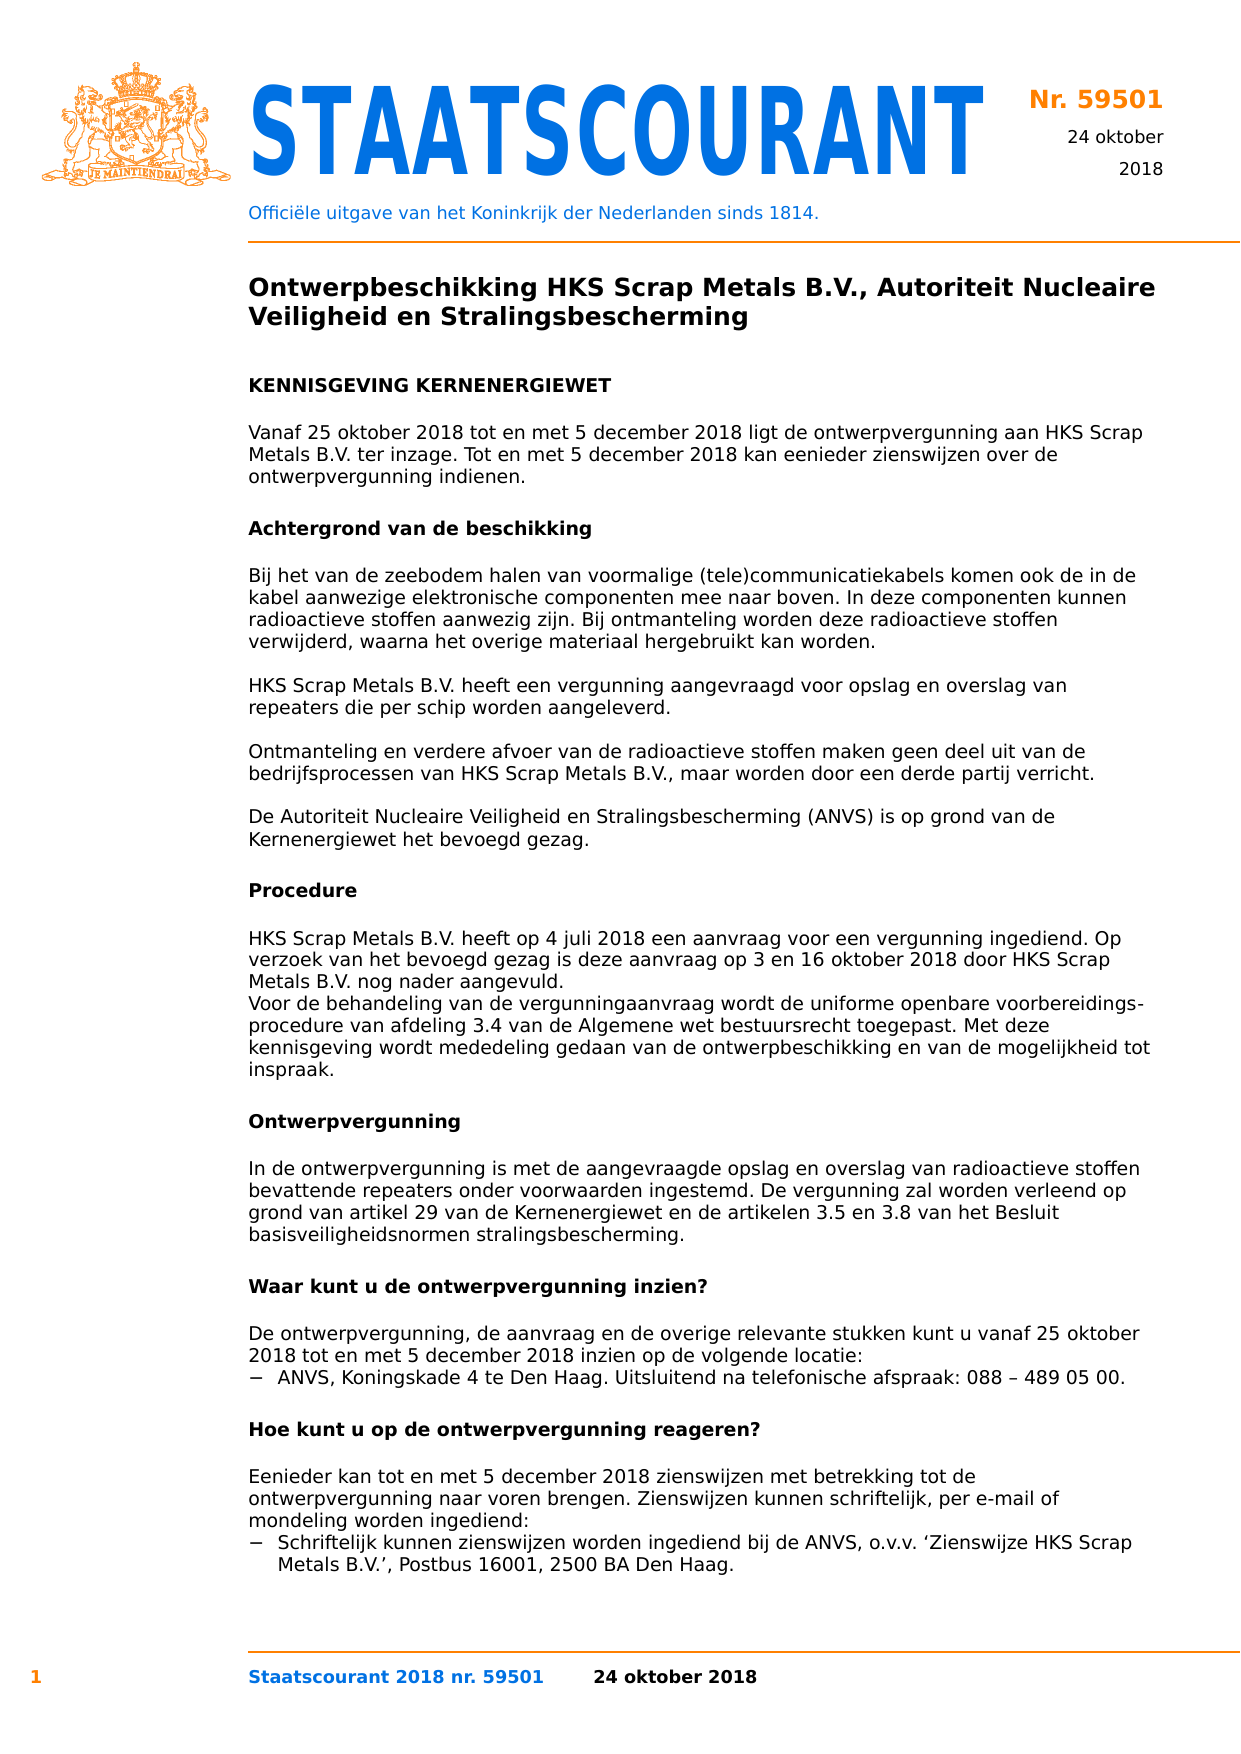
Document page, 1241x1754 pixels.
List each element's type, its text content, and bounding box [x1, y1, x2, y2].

table_cell 2018 [998, 153, 1240, 203]
text Vanaf 25 oktober 2018 tot en met 5 december 2018 ligt de ontwerpvergunning aan HKS Scrap Metals B.V. ter inzage. Tot en met 5 december 2018 kan eenieder zienswijzen over de ontwerpvergunning indienen. [248, 422, 1163, 488]
text De ontwerpvergunning, de aanvraag en de overige relevante stukken kunt u vanaf 25 oktober 2018 tot en met 5 december 2018 inzien op de volgende locatie: [248, 1323, 1163, 1367]
subtitle KENNISGEVING KERNENERGIEWET [248, 375, 1163, 397]
table_header [25, 62, 248, 241]
text Voor de behandeling van de vergunningaanvraag wordt de uniforme openbare voorbereidings­procedure van afdeling 3.4 van de Algemene wet bestuursrecht toegepast. Met deze kennisgeving wordt mededeling gedaan van de ontwerpbeschikking en van de mogelijkheid tot inspraak. [248, 993, 1163, 1081]
table_header STAATSCOURANT [248, 62, 998, 203]
text In de ontwerpvergunning is met de aangevraagde opslag en overslag van radioactieve stoffen bevattende repeaters onder voorwaarden ingestemd. De vergunning zal worden verleend op grond van artikel 29 van de Kernenergiewet en de artikelen 3.5 en 3.8 van het Besluit basisveiligheidsnormen stralingsbescherming. [248, 1158, 1163, 1246]
text HKS Scrap Metals B.V. heeft op 4 juli 2018 een aanvraag voor een vergunning ingediend. Op verzoek van het bevoegd gezag is deze aanvraag op 3 en 16 oktober 2018 door HKS Scrap Metals B.V. nog nader aangevuld. [248, 927, 1163, 993]
table_cell 24 oktober [998, 121, 1240, 153]
subtitle Achtergrond van de beschikking [248, 518, 1163, 540]
subtitle Ontwerpvergunning [248, 1111, 1163, 1133]
text De Autoriteit Nucleaire Veiligheid en Stralingsbescherming (ANVS) is op grond van de Kernenergiewet het bevoegd gezag. [248, 806, 1163, 850]
text HKS Scrap Metals B.V. heeft een vergunning aangevraagd voor opslag en overslag van repeaters die per schip worden aangeleverd. [248, 675, 1163, 719]
subtitle Hoe kunt u op de ontwerpvergunning reageren? [248, 1419, 1163, 1441]
table_header Nr. 59501 [998, 62, 1240, 121]
picture [41, 62, 231, 186]
subtitle Waar kunt u de ontwerpvergunning inzien? [248, 1276, 1163, 1298]
text − Schriftelijk kunnen zienswijzen worden ingediend bij de ANVS, o.v.v. ‘Zienswijze HKS Scrap Metals B.V.’, Postbus 16001, 2500 BA Den Haag. [248, 1532, 1163, 1576]
text − ANVS, Koningskade 4 te Den Haag. Uitsluitend na telefonische afspraak: 088 – 489 05 00. [248, 1367, 1163, 1389]
subtitle Ontwerpbeschikking HKS Scrap Metals B.V., Autoriteit Nucleaire Veiligheid en Stralingsbescherming [248, 273, 1163, 331]
table_cell Officiële uitgave van het Koninkrijk der Nederlanden sinds 1814. [248, 203, 1240, 241]
text Eenieder kan tot en met 5 december 2018 zienswijzen met betrekking tot de ontwerpvergunning naar voren brengen. Zienswijzen kunnen schriftelijk, per e-mail of mondeling worden ingediend: [248, 1466, 1163, 1532]
subtitle Procedure [248, 880, 1163, 902]
text Bij het van de zeebodem halen van voormalige (tele)communicatiekabels komen ook de in de kabel aanwezige elektronische componenten mee naar boven. In deze componenten kunnen radioactieve stoffen aanwezig zijn. Bij ontmanteling worden deze radioactieve stoffen verwijderd, waarna het overige materiaal hergebruikt kan worden. [248, 565, 1163, 653]
text Ontmanteling en verdere afvoer van de radioactieve stoffen maken geen deel uit van de bedrijfsprocessen van HKS Scrap Metals B.V., maar worden door een derde partij verricht. [248, 741, 1163, 784]
